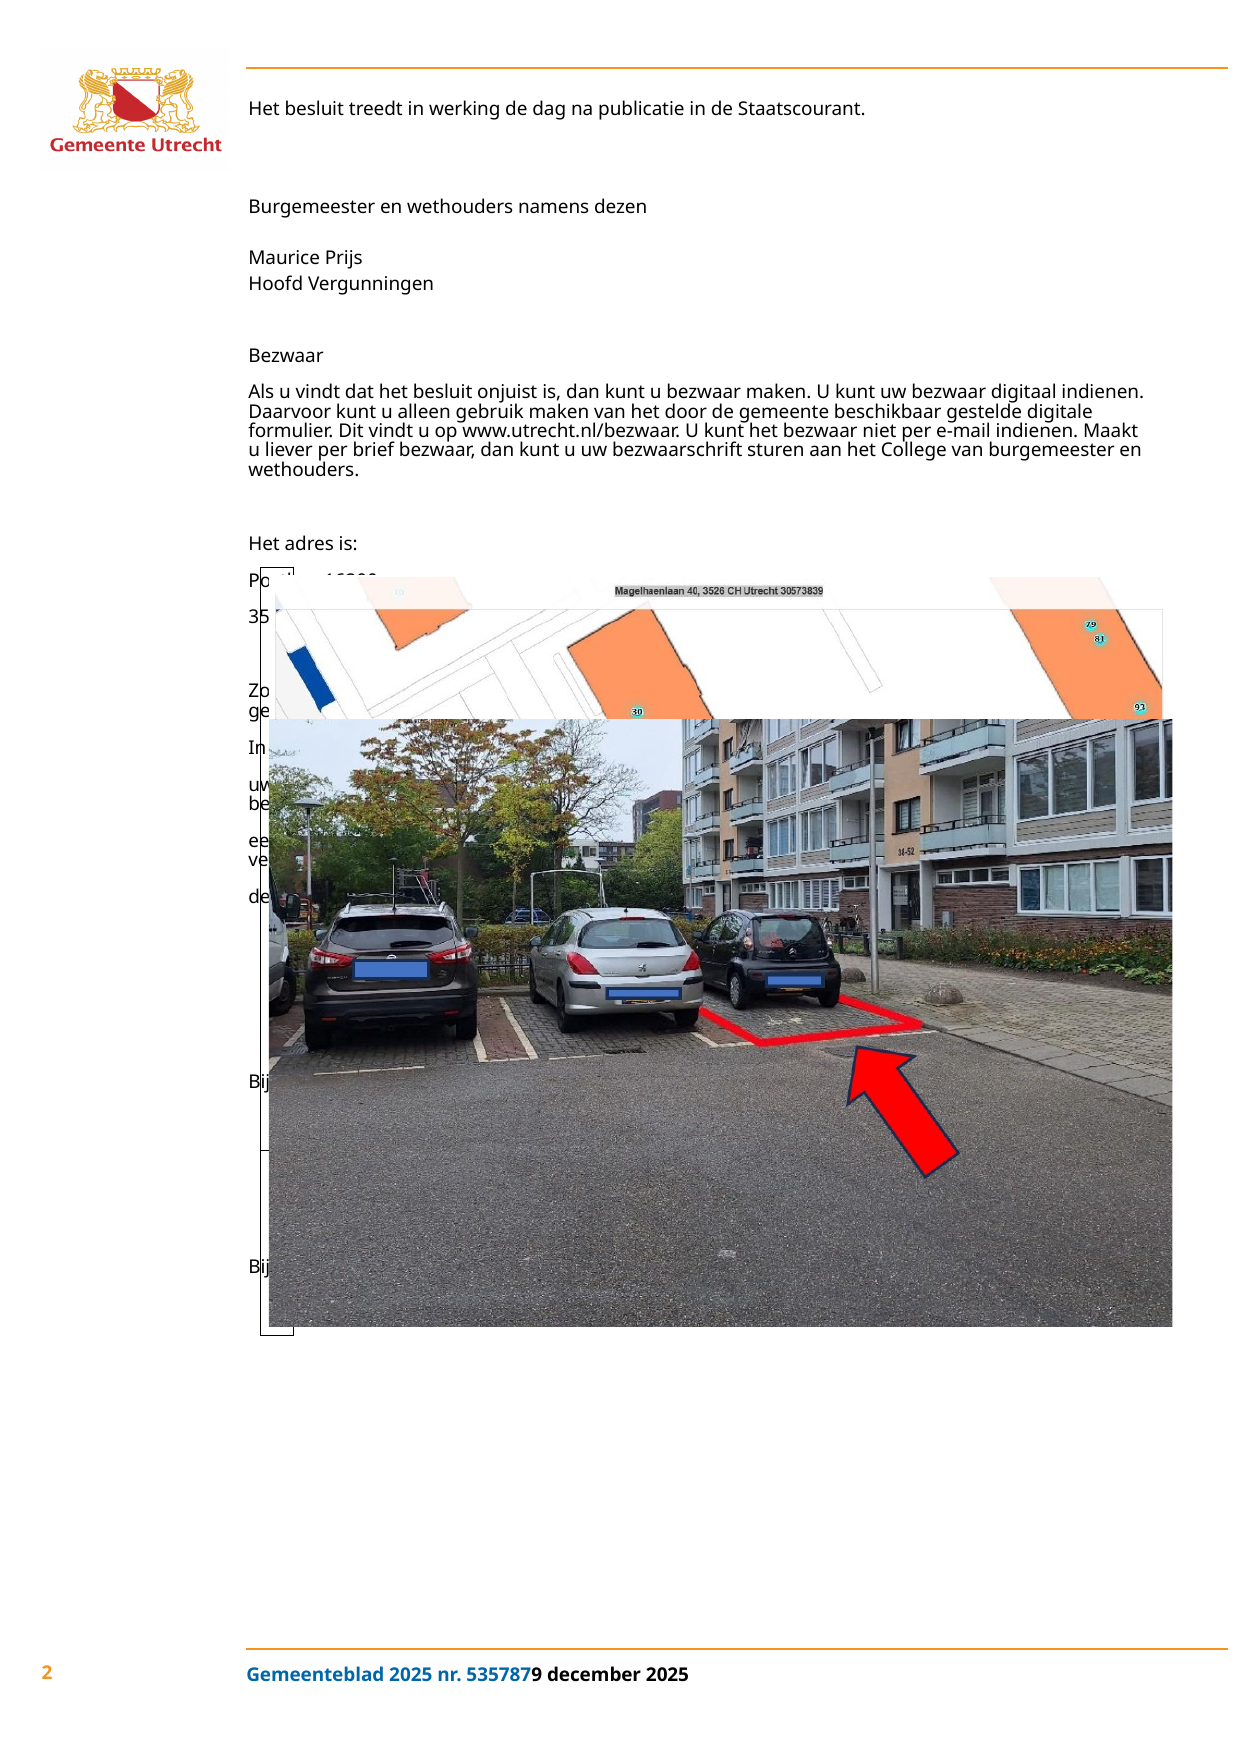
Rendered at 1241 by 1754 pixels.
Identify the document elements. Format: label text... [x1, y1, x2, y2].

text Bezwaar [248, 347, 1152, 366]
text Het besluit treedt in werking de dag na publicatie in de Staatscourant. [248, 95, 1152, 121]
picture [41, 47, 231, 172]
text Als u vindt dat het besluit onjuist is, dan kunt u bezwaar maken. U kunt uw bezwaar digitaal indienen. Daarvoor kunt u alleen gebruik maken van het door de gemeente beschikbaar gestelde digitale formulier. Dit vindt u op www.utrecht.nl/bezwaar. U kunt het bezwaar niet per e-mail indienen. Maakt u liever per brief bezwaar, dan kunt u uw bezwaarschrift sturen aan het College van burgemeester en wethouders. [248, 383, 1152, 480]
text Maurice Prijs [248, 244, 1152, 270]
text Hoofd Vergunningen [248, 270, 1152, 296]
text Burgemeester en wethouders namens dezen [248, 193, 1152, 219]
text Het adres is: [248, 534, 1152, 554]
picture [268, 575, 1173, 1327]
